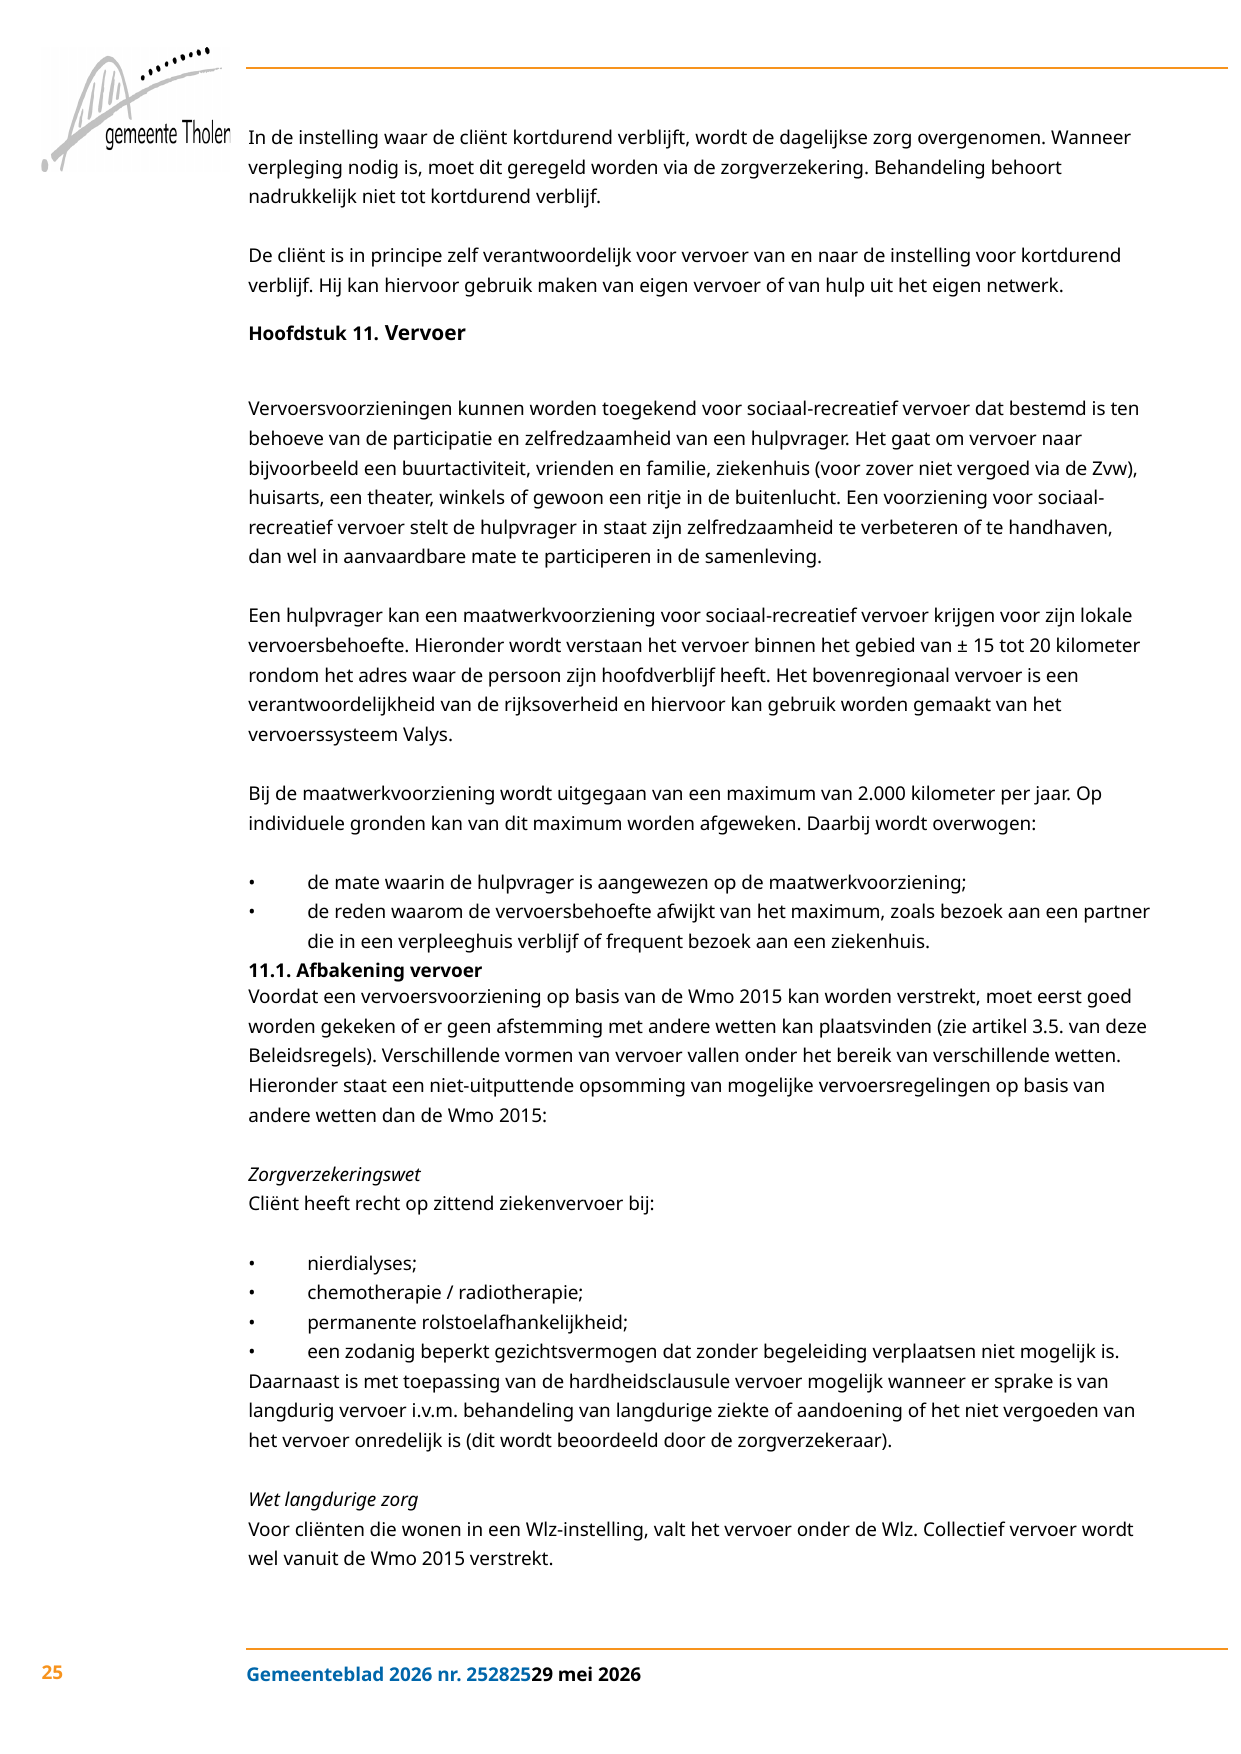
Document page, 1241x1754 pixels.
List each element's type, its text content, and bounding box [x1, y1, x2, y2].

list een zodanig beperkt gezichtsvermogen dat zonder begeleiding verplaatsen niet mogelijk is. [248, 1338, 1152, 1364]
list chemotherapie / radiotherapie; [248, 1279, 1152, 1305]
text 11.1. Afbakening vervoer [248, 958, 1152, 983]
text Vervoersvoorzieningen kunnen worden toegekend voor sociaal-recreatief vervoer dat bestemd is ten behoeve van de participatie en zelfredzaamheid van een hulpvrager. Het gaat om vervoer naar bijvoorbeeld een buurtactiviteit, vrienden en familie, ziekenhuis (voor zover niet vergoed via de Zvw), huisarts, een theater, winkels of gewoon een ritje in de buitenlucht. Een voorziening voor sociaal-recreatief vervoer stelt de hulpvrager in staat zijn zelfredzaamheid te verbeteren of te handhaven, dan wel in aanvaardbare mate te participeren in de samenleving. [248, 396, 1152, 569]
text Bij de maatwerkvoorziening wordt uitgegaan van een maximum van 2.000 kilometer per jaar. Op individuele gronden kan van dit maximum worden afgeweken. Daarbij wordt overwogen: [248, 780, 1152, 836]
text Hoofdstuk 11. Vervoer [248, 318, 1152, 346]
text Voordat een vervoersvoorziening op basis van de Wmo 2015 kan worden verstrekt, moet eerst goed worden gekeken of er geen afstemming met andere wetten kan plaatsvinden (zie artikel 3.5. van deze Beleidsregels). Verschillende vormen van vervoer vallen onder het bereik van verschillende wetten. Hieronder staat een niet-uitputtende opsomming van mogelijke vervoersregelingen op basis van andere wetten dan de Wmo 2015: [248, 983, 1152, 1127]
list de mate waarin de hulpvrager is aangewezen op de maatwerkvoorziening; [248, 869, 1152, 895]
list nierdialyses; [248, 1250, 1152, 1275]
text Een hulpvrager kan een maatwerkvoorziening voor sociaal-recreatief vervoer krijgen voor zijn lokale vervoersbehoefte. Hieronder wordt verstaan het vervoer binnen het gebied van ± 15 tot 20 kilometer rondom het adres waar de persoon zijn hoofdverblijf heeft. Het bovenregionaal vervoer is een verantwoordelijkheid van de rijksoverheid en hiervoor kan gebruik worden gemaakt van het vervoerssysteem Valys. [248, 603, 1152, 747]
text Daarnaast is met toepassing van de hardheidsclausule vervoer mogelijk wanneer er sprake is van langdurig vervoer i.v.m. behandeling van langdurige ziekte of aandoening of het niet vergoeden van het vervoer onredelijk is (dit wordt beoordeeld door de zorgverzekeraar). [248, 1368, 1152, 1453]
text Voor cliënten die wonen in een Wlz-instelling, valt het vervoer onder de Wlz. Collectief vervoer wordt wel vanuit de Wmo 2015 verstrekt. [248, 1516, 1152, 1571]
text In de instelling waar de cliënt kortdurend verblijft, wordt de dagelijkse zorg overgenomen. Wanneer verpleging nodig is, moet dit geregeld worden via de zorgverzekering. Behandeling behoort nadrukkelijk niet tot kortdurend verblijf. [248, 124, 1152, 209]
list de reden waarom de vervoersbehoefte afwijkt van het maximum, zoals bezoek aan een partner die in een verpleeghuis verblijf of frequent bezoek aan een ziekenhuis. [248, 898, 1152, 954]
text Wet langdurige zorg [248, 1486, 1152, 1512]
list permanente rolstoelafhankelijkheid; [248, 1309, 1152, 1334]
text De cliënt is in principe zelf verantwoordelijk voor vervoer van en naar de instelling voor kortdurend verblijf. Hij kan hiervoor gebruik maken van eigen vervoer of van hulp uit het eigen netwerk. [248, 243, 1152, 298]
text Zorgverzekeringswet [248, 1161, 1152, 1187]
picture [41, 47, 231, 172]
text Cliënt heeft recht op zittend ziekenvervoer bij: [248, 1191, 1152, 1216]
